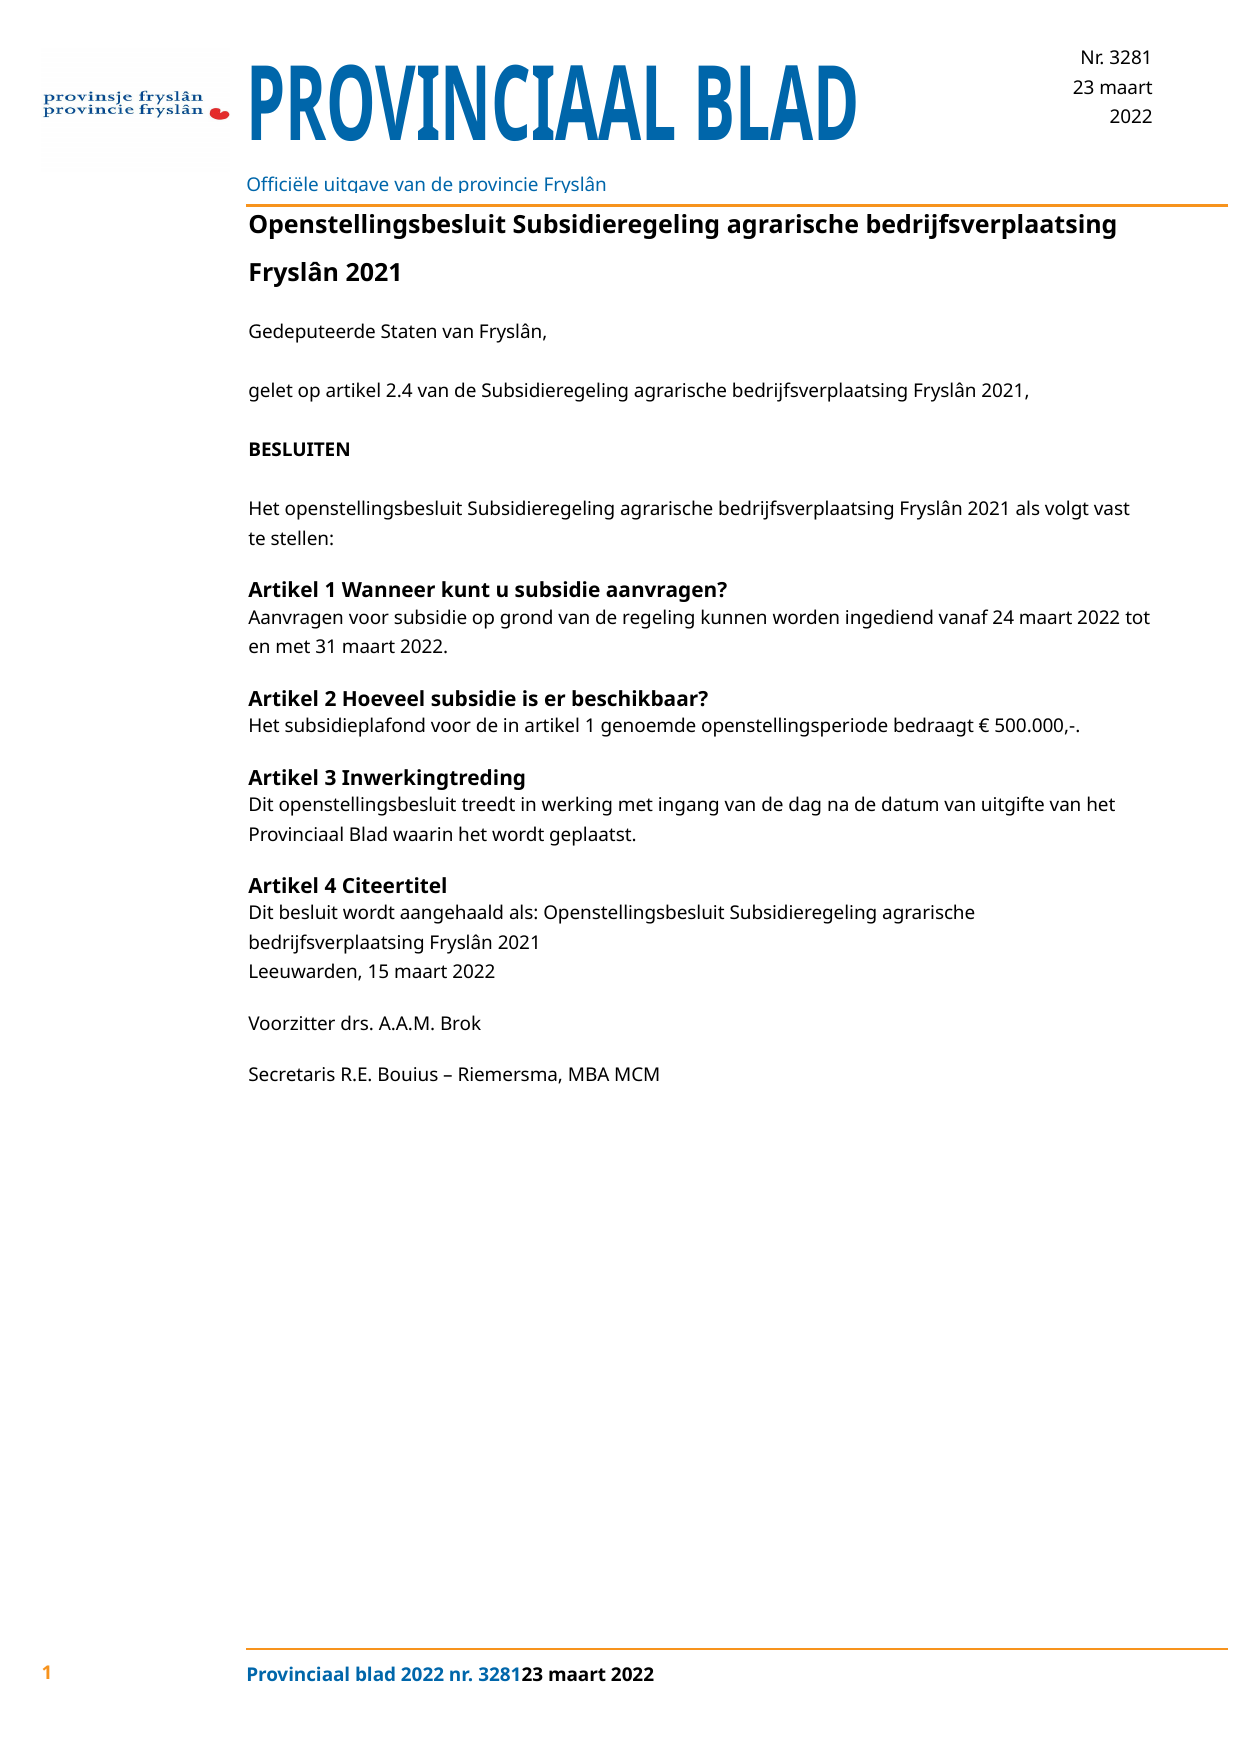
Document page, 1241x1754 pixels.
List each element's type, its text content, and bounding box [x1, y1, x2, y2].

text Dit openstellingsbesluit treedt in werking met ingang van de dag na de datum van uitgifte van het Provinciaal Blad waarin het wordt geplaatst. [248, 791, 1152, 846]
text Dit besluit wordt aangehaald als: Openstellingsbesluit Subsidieregeling agrarische bedrijfsverplaatsing Fryslân 2021 [248, 899, 1152, 955]
text Openstellingsbesluit Subsidieregeling agrarische bedrijfsverplaatsing Fryslân 2021 [248, 207, 1152, 288]
text Aanvragen voor subsidie op grond van de regeling kunnen worden ingediend vanaf 24 maart 2022 tot en met 31 maart 2022. [248, 604, 1152, 659]
text Voorzitter drs. A.A.M. Brok [248, 1010, 1152, 1036]
text Secretaris R.E. Bouius – Riemersma, MBA MCM [248, 1062, 1152, 1087]
text Artikel 2 Hoeveel subsidie is er beschikbaar? [248, 684, 1152, 712]
text gelet op artikel 2.4 van de Subsidieregeling agrarische bedrijfsverplaatsing Fryslân 2021, [248, 377, 1152, 403]
text Artikel 4 Citeertitel [248, 871, 1152, 899]
text Artikel 1 Wanneer kunt u subsidie aanvragen? [248, 575, 1152, 604]
text Het subsidieplafond voor de in artikel 1 genoemde openstellingsperiode bedraagt € 500.000,-. [248, 712, 1152, 738]
picture [41, 47, 231, 172]
text Artikel 3 Inwerkingtreding [248, 763, 1152, 791]
text Het openstellingsbesluit Subsidieregeling agrarische bedrijfsverplaatsing Fryslân 2021 als volgt vast te stellen: [248, 495, 1152, 551]
text Leeuwarden, 15 maart 2022 [248, 959, 1152, 984]
text BESLUITEN [248, 436, 1152, 462]
text Gedeputeerde Staten van Fryslân, [248, 318, 1152, 344]
